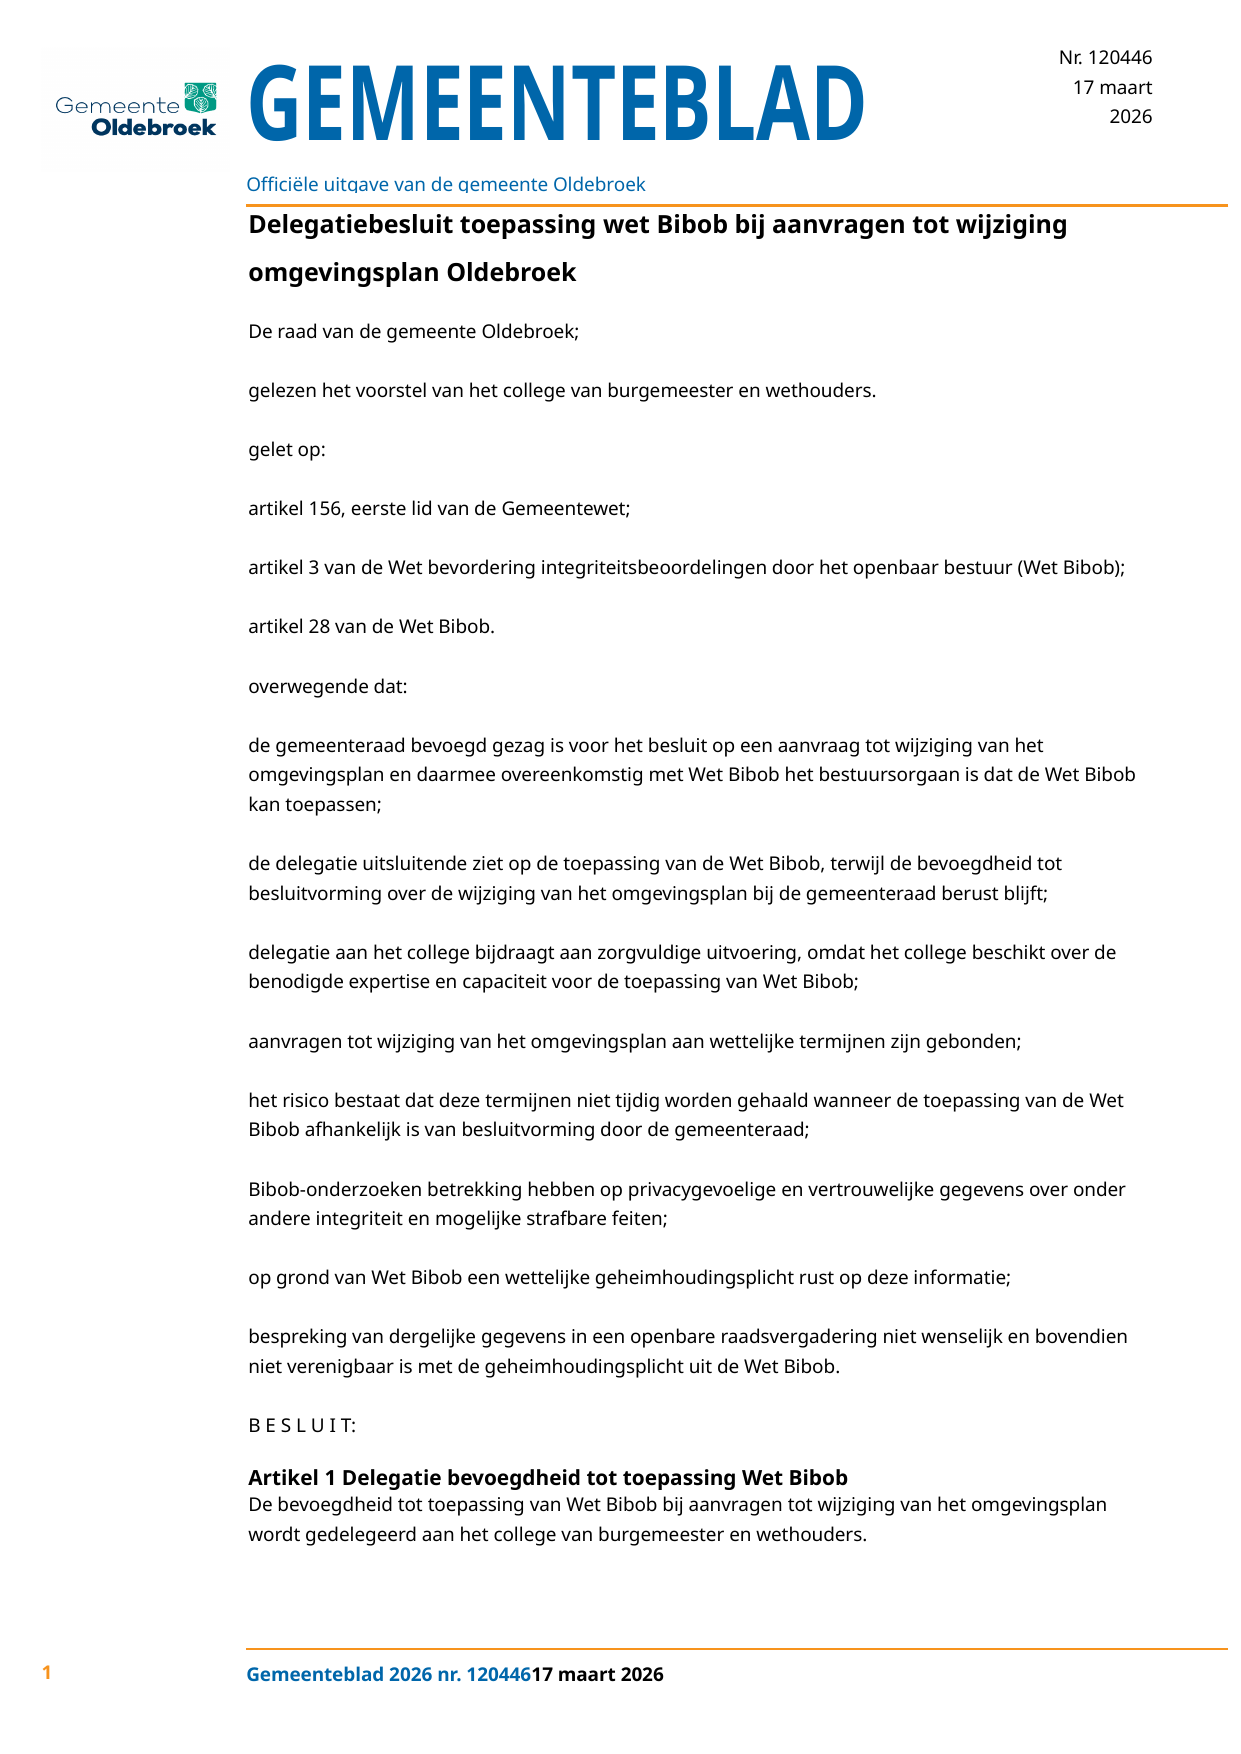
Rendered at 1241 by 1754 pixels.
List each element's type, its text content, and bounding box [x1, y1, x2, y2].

text artikel 156, eerste lid van de Gemeentewet; [248, 495, 1152, 521]
text aanvragen tot wijziging van het omgevingsplan aan wettelijke termijnen zijn gebonden; [248, 1028, 1152, 1054]
picture [41, 47, 231, 172]
text Bibob-onderzoeken betrekking hebben op privacygevoelige en vertrouwelijke gegevens over onder andere integriteit en mogelijke strafbare feiten; [248, 1176, 1152, 1231]
text delegatie aan het college bijdraagt aan zorgvuldige uitvoering, omdat het college beschikt over de benodigde expertise en capaciteit voor de toepassing van Wet Bibob; [248, 939, 1152, 994]
text op grond van Wet Bibob een wettelijke geheimhoudingsplicht rust op deze informatie; [248, 1264, 1152, 1290]
text Artikel 1 Delegatie bevoegdheid tot toepassing Wet Bibob [248, 1463, 1152, 1491]
text gelet op: [248, 436, 1152, 462]
text artikel 3 van de Wet bevordering integriteitsbeoordelingen door het openbaar bestuur (Wet Bibob); [248, 554, 1152, 580]
text Delegatiebesluit toepassing wet Bibob bij aanvragen tot wijziging omgevingsplan Oldebroek [248, 207, 1152, 288]
text overwegende dat: [248, 673, 1152, 699]
text gelezen het voorstel van het college van burgemeester en wethouders. [248, 377, 1152, 403]
text het risico bestaat dat deze termijnen niet tijdig worden gehaald wanneer de toepassing van de Wet Bibob afhankelijk is van besluitvorming door de gemeenteraad; [248, 1087, 1152, 1142]
text artikel 28 van de Wet Bibob. [248, 614, 1152, 639]
text de delegatie uitsluitende ziet op de toepassing van de Wet Bibob, terwijl de bevoegdheid tot besluitvorming over de wijziging van het omgevingsplan bij de gemeenteraad berust blijft; [248, 850, 1152, 906]
text bespreking van dergelijke gegevens in een openbare raadsvergadering niet wenselijk en bovendien niet verenigbaar is met de geheimhoudingsplicht uit de Wet Bibob. [248, 1324, 1152, 1379]
text de gemeenteraad bevoegd gezag is voor het besluit op een aanvraag tot wijziging van het omgevingsplan en daarmee overeenkomstig met Wet Bibob het bestuursorgaan is dat de Wet Bibob kan toepassen; [248, 732, 1152, 817]
text B E S L U I T: [248, 1412, 1152, 1438]
text De raad van de gemeente Oldebroek; [248, 318, 1152, 344]
text De bevoegdheid tot toepassing van Wet Bibob bij aanvragen tot wijziging van het omgevingsplan wordt gedelegeerd aan het college van burgemeester en wethouders. [248, 1491, 1152, 1547]
